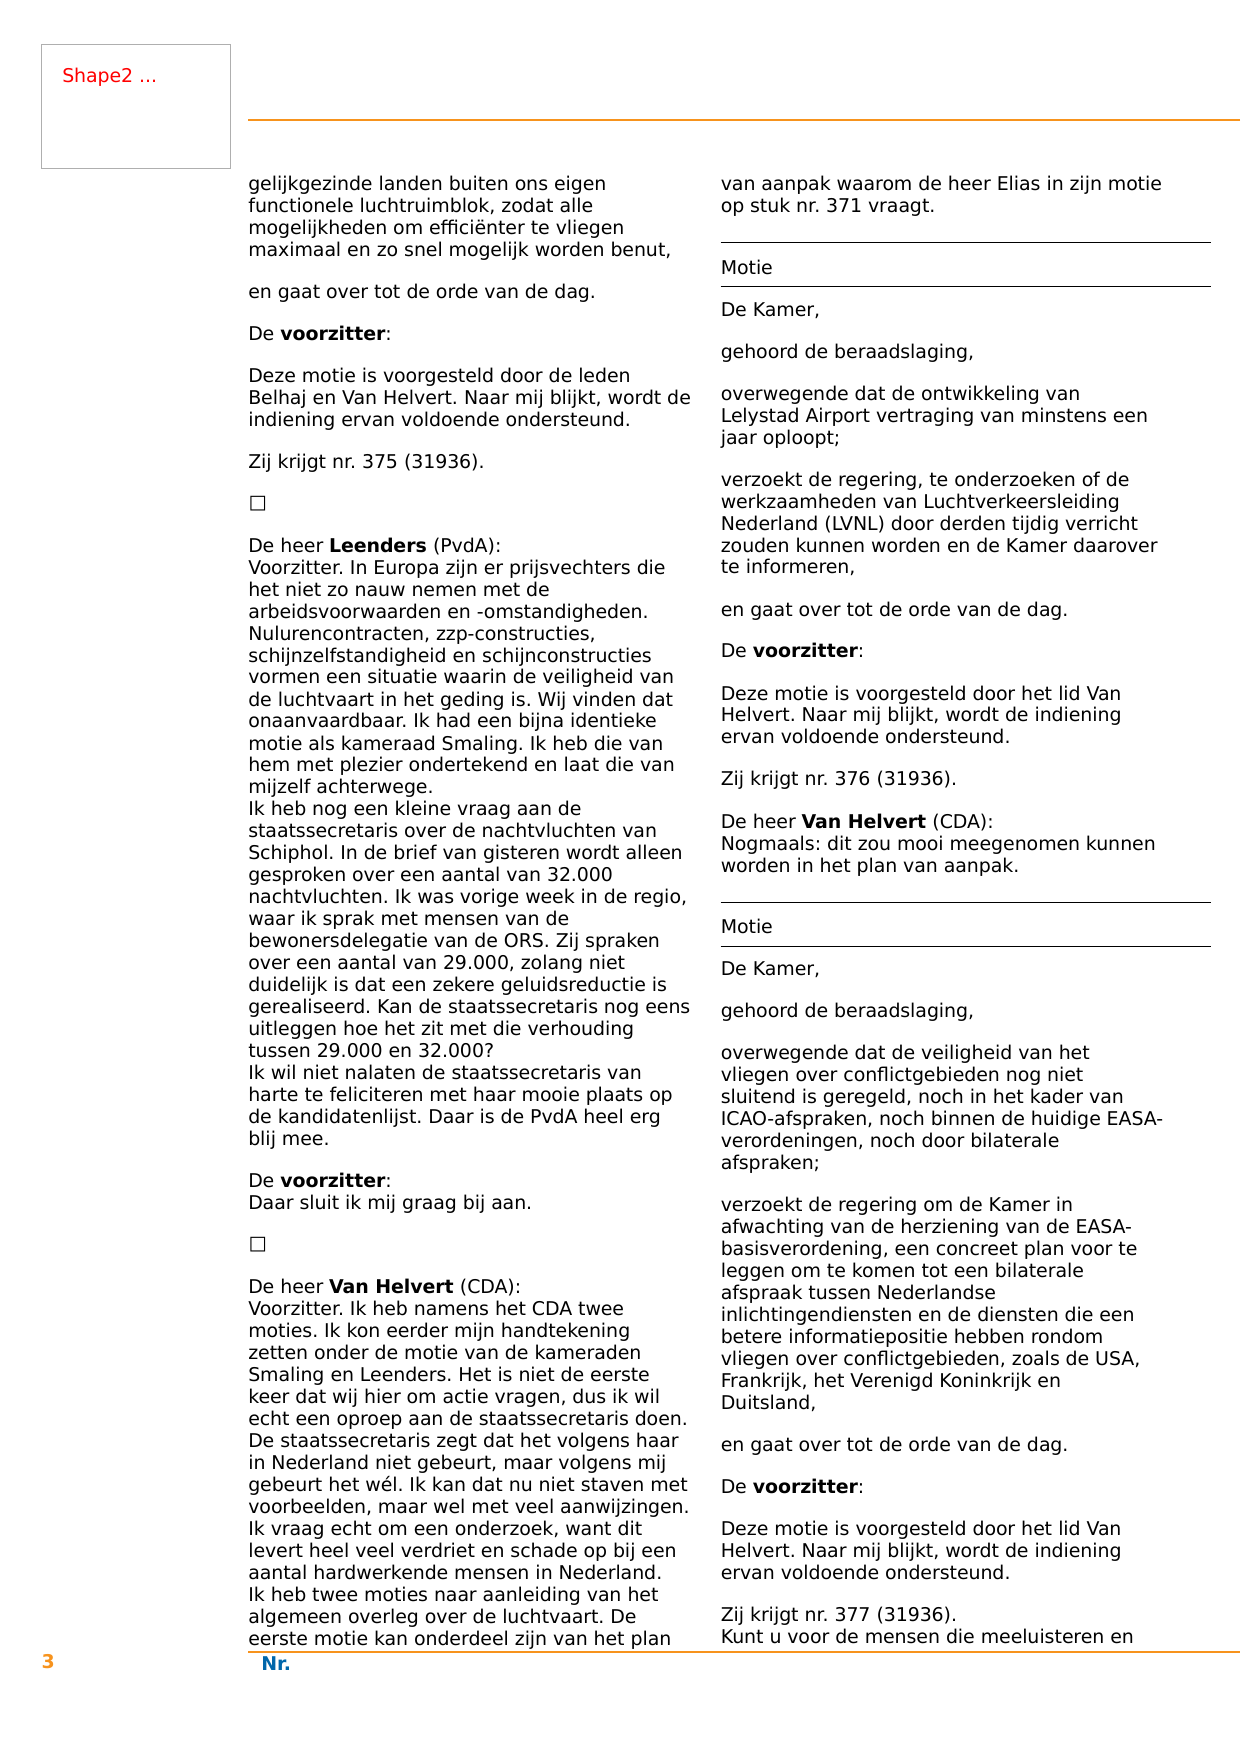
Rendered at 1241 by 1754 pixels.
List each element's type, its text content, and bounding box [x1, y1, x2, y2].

text Deze motie is voorgesteld door het lid Van Helvert. Naar mij blijkt, wordt de indiening ervan voldoende ondersteund. [721, 1518, 1163, 1584]
text Zij krijgt nr. 377 (31936). [721, 1604, 1163, 1626]
text Deze motie is voorgesteld door het lid Van Helvert. Naar mij blijkt, wordt de indiening ervan voldoende ondersteund. [721, 682, 1163, 748]
text De voorzitter: [721, 640, 1163, 662]
text De voorzitter: [248, 323, 691, 345]
text Zij krijgt nr. 375 (31936). [248, 451, 691, 473]
text De heer Leenders (PvdA): [248, 534, 691, 557]
text Zij krijgt nr. 376 (31936). [721, 768, 1163, 790]
text verzoekt de regering om de Kamer in afwachting van de herziening van de EASA-basisverordening, een concreet plan voor te leggen om te komen tot een bilaterale afspraak tussen Nederlandse inlichtingendiensten en de diensten die een betere informatiepositie hebben rondom vliegen over conflictgebieden, zoals de USA, Frankrijk, het Verenigd Koninkrijk en Duitsland, [721, 1194, 1163, 1414]
text gehoord de beraadslaging, [721, 1000, 1163, 1022]
text Motie [721, 916, 1163, 938]
text gehoord de beraadslaging, [721, 341, 1163, 363]
text overwegende dat de veiligheid van het vliegen over conflictgebieden nog niet sluitend is geregeld, noch in het kader van ICAO-afspraken, noch binnen de huidige EASA-verordeningen, noch door bilaterale afspraken; [721, 1042, 1163, 1174]
text Voorzitter. In Europa zijn er prijsvechters die het niet zo nauw nemen met de arbeidsvoorwaarden en -omstandigheden. Nulurencontracten, zzp-constructies, schijnzelfstandigheid en schijnconstructies vormen een situatie waarin de veiligheid van de luchtvaart in het geding is. Wij vinden dat onaanvaardbaar. Ik had een bijna identieke motie als kameraad Smaling. Ik heb die van hem met plezier ondertekend en laat die van mijzelf achterwege. [248, 557, 691, 798]
text Voorzitter. Ik heb namens het CDA twee moties. Ik kon eerder mijn handtekening zetten onder de motie van de kameraden Smaling en Leenders. Het is niet de eerste keer dat wij hier om actie vragen, dus ik wil echt een oproep aan de staatssecretaris doen. De staatssecretaris zegt dat het volgens haar in Nederland niet gebeurt, maar volgens mij gebeurt het wél. Ik kan dat nu niet staven met voorbeelden, maar wel met veel aanwijzingen. Ik vraag echt om een onderzoek, want dit levert heel veel verdriet en schade op bij een aantal hardwerkende mensen in Nederland. [248, 1298, 691, 1584]
text De heer Van Helvert (CDA): [721, 810, 1163, 832]
text van aanpak waarom de heer Elias in zijn motie op stuk nr. 371 vraagt. [721, 173, 1163, 217]
text De Kamer, [721, 958, 1163, 980]
text De voorzitter: [721, 1476, 1163, 1498]
text Deze motie is voorgesteld door de leden Belhaj en Van Helvert. Naar mij blijkt, wordt de indiening ervan voldoende ondersteund. [248, 365, 691, 431]
text De Kamer, [721, 299, 1163, 321]
text Motie [721, 257, 1163, 279]
text Ik heb twee moties naar aanleiding van het algemeen overleg over de luchtvaart. De eerste motie kan onderdeel zijn van het plan [248, 1584, 691, 1649]
text overwegende dat de ontwikkeling van Lelystad Airport vertraging van minstens een jaar oploopt; [721, 383, 1163, 448]
text Kunt u voor de mensen die meeluisteren en [721, 1626, 1163, 1648]
text Ik heb nog een kleine vraag aan de staatssecretaris over de nachtvluchten van Schiphol. In de brief van gisteren wordt alleen gesproken over een aantal van 32.000 nachtvluchten. Ik was vorige week in de regio, waar ik sprak met mensen van de bewonersdelegatie van de ORS. Zij spraken over een aantal van 29.000, zolang niet duidelijk is dat een zekere geluidsreductie is gerealiseerd. Kan de staatssecretaris nog eens uitleggen hoe het zit met die verhouding tussen 29.000 en 32.000? [248, 798, 691, 1062]
text Nogmaals: dit zou mooi meegenomen kunnen worden in het plan van aanpak. [721, 832, 1163, 876]
text gelijkgezinde landen buiten ons eigen functionele luchtruimblok, zodat alle mogelijkheden om efficiënter te vliegen maximaal en zo snel mogelijk worden benut, [248, 173, 691, 261]
text ⬜ [248, 1234, 691, 1256]
text en gaat over tot de orde van de dag. [248, 281, 691, 303]
text De heer Van Helvert (CDA): [248, 1276, 691, 1298]
text Daar sluit ik mij graag bij aan. [248, 1192, 691, 1214]
text en gaat over tot de orde van de dag. [721, 598, 1163, 620]
text verzoekt de regering, te onderzoeken of de werkzaamheden van Luchtverkeersleiding Nederland (LVNL) door derden tijdig verricht zouden kunnen worden en de Kamer daarover te informeren, [721, 468, 1163, 578]
text Ik wil niet nalaten de staatssecretaris van harte te feliciteren met haar mooie plaats op de kandidatenlijst. Daar is de PvdA heel erg blij mee. [248, 1062, 691, 1150]
text ⬜ [248, 493, 691, 514]
text De voorzitter: [248, 1170, 691, 1192]
text en gaat over tot de orde van de dag. [721, 1434, 1163, 1456]
